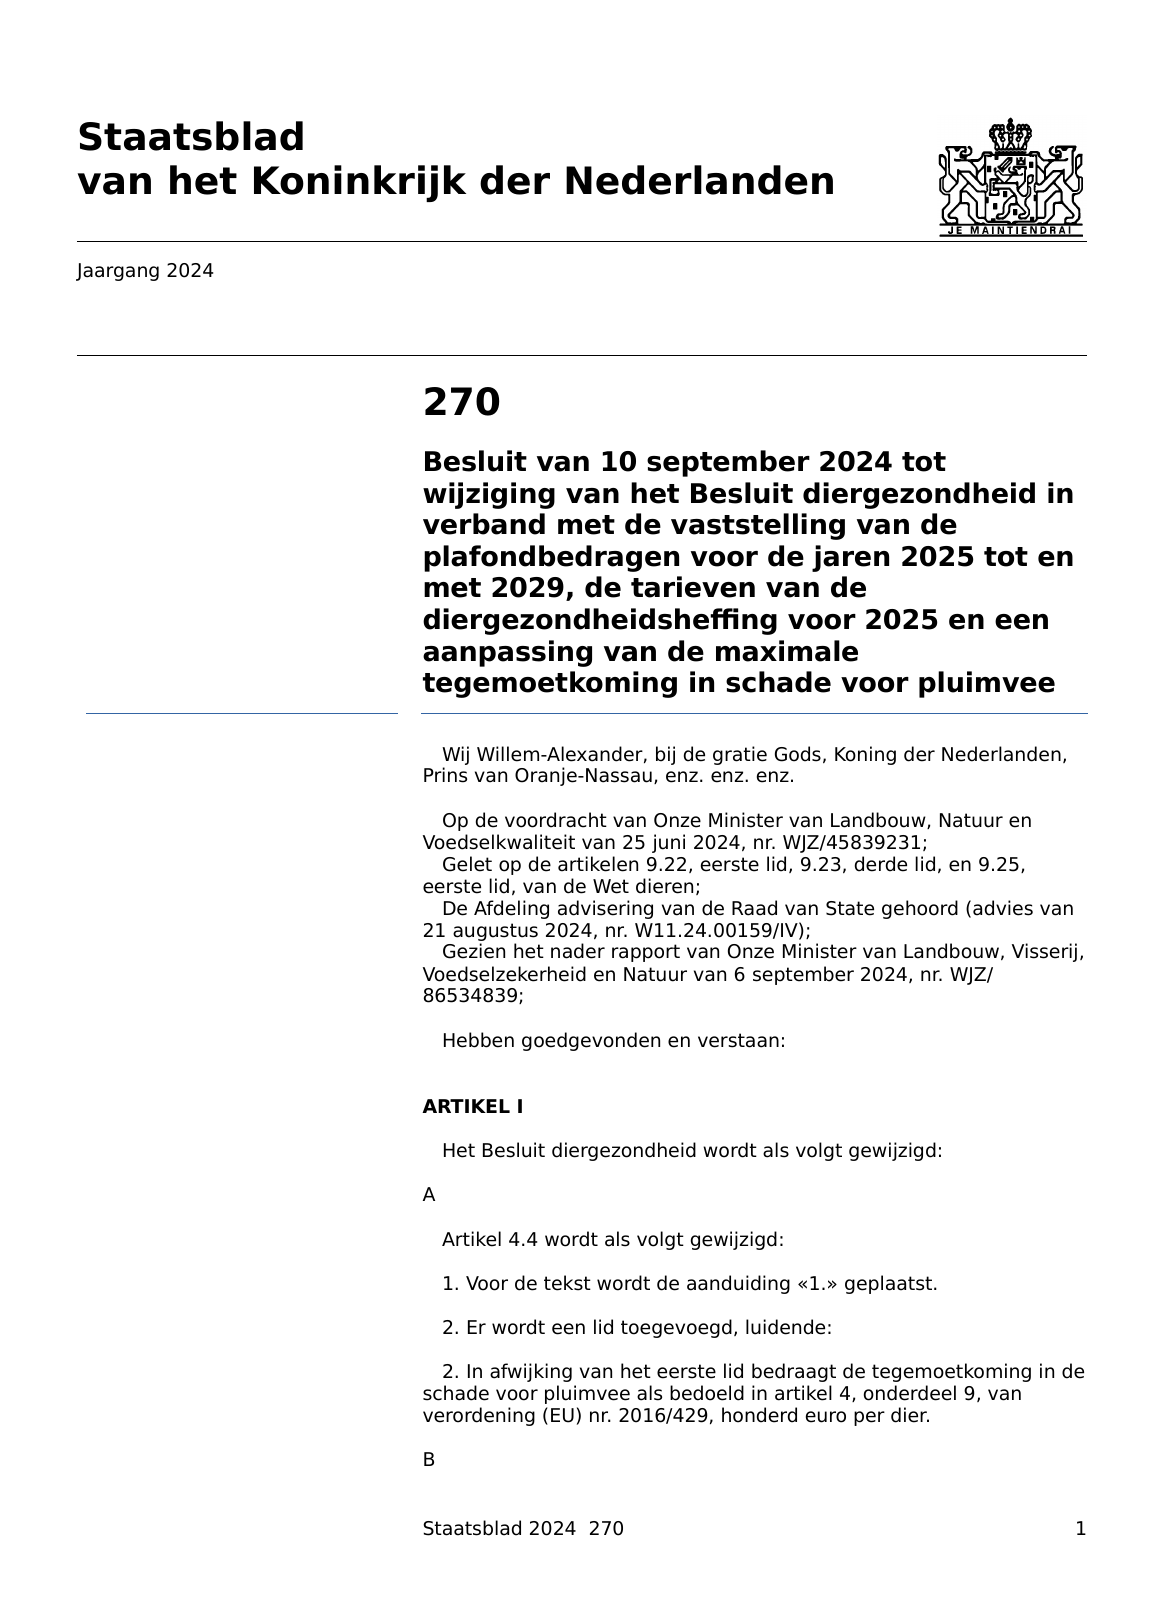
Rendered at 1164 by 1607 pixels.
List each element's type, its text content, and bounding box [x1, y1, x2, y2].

subtitle 270 [422, 381, 1087, 424]
text 2. Er wordt een lid toegevoegd, luidende: [422, 1317, 1087, 1339]
table_cell Jaargang 2024 [77, 242, 1087, 355]
text Gezien het nader rapport van Onze Minister van Landbouw, Visserij, Voedselzekerheid en Natuur van 6 september 2024, nr. WJZ/ 86534839; [422, 941, 1087, 1007]
table_header [886, 100, 1087, 241]
text Besluit van 10 september 2024 tot wijziging van het Besluit diergezondheid in verband met de vaststelling van de plafondbedragen voor de jaren 2025 tot en met 2029, de tarieven van de diergezondheidsheffing voor 2025 en een aanpassing van de maximale tegemoetkoming in schade voor pluimvee [422, 447, 1087, 699]
text Hebben goedgevonden en verstaan: [422, 1029, 1087, 1052]
text Artikel 4.4 wordt als volgt gewijzigd: [422, 1228, 1087, 1250]
subtitle ARTIKEL I [422, 1096, 1087, 1118]
text A [422, 1184, 1087, 1206]
text Op de voordracht van Onze Minister van Landbouw, Natuur en Voedselkwaliteit van 25 juni 2024, nr. WJZ/45839231; [422, 809, 1087, 853]
text Wij Willem-Alexander, bij de gratie Gods, Koning der Nederlanden, Prins van Oranje-Nassau, enz. enz. enz. [422, 743, 1087, 787]
picture [936, 115, 1087, 240]
text De Afdeling advisering van de Raad van State gehoord (advies van 21 augustus 2024, nr. W11.24.00159/IV); [422, 897, 1087, 941]
text 2. In afwijking van het eerste lid bedraagt de tegemoetkoming in de schade voor pluimvee als bedoeld in artikel 4, onderdeel 9, van verordening (EU) nr. 2016/429, honderd euro per dier. [422, 1361, 1087, 1427]
text 1. Voor de tekst wordt de aanduiding «1.» geplaatst. [422, 1273, 1087, 1294]
table_header Staatsblad van het Koninkrijk der Nederlanden [77, 100, 886, 241]
text Het Besluit diergezondheid wordt als volgt gewijzigd: [422, 1140, 1087, 1162]
text B [422, 1449, 1087, 1471]
text Gelet op de artikelen 9.22, eerste lid, 9.23, derde lid, en 9.25, eerste lid, van de Wet dieren; [422, 853, 1087, 897]
